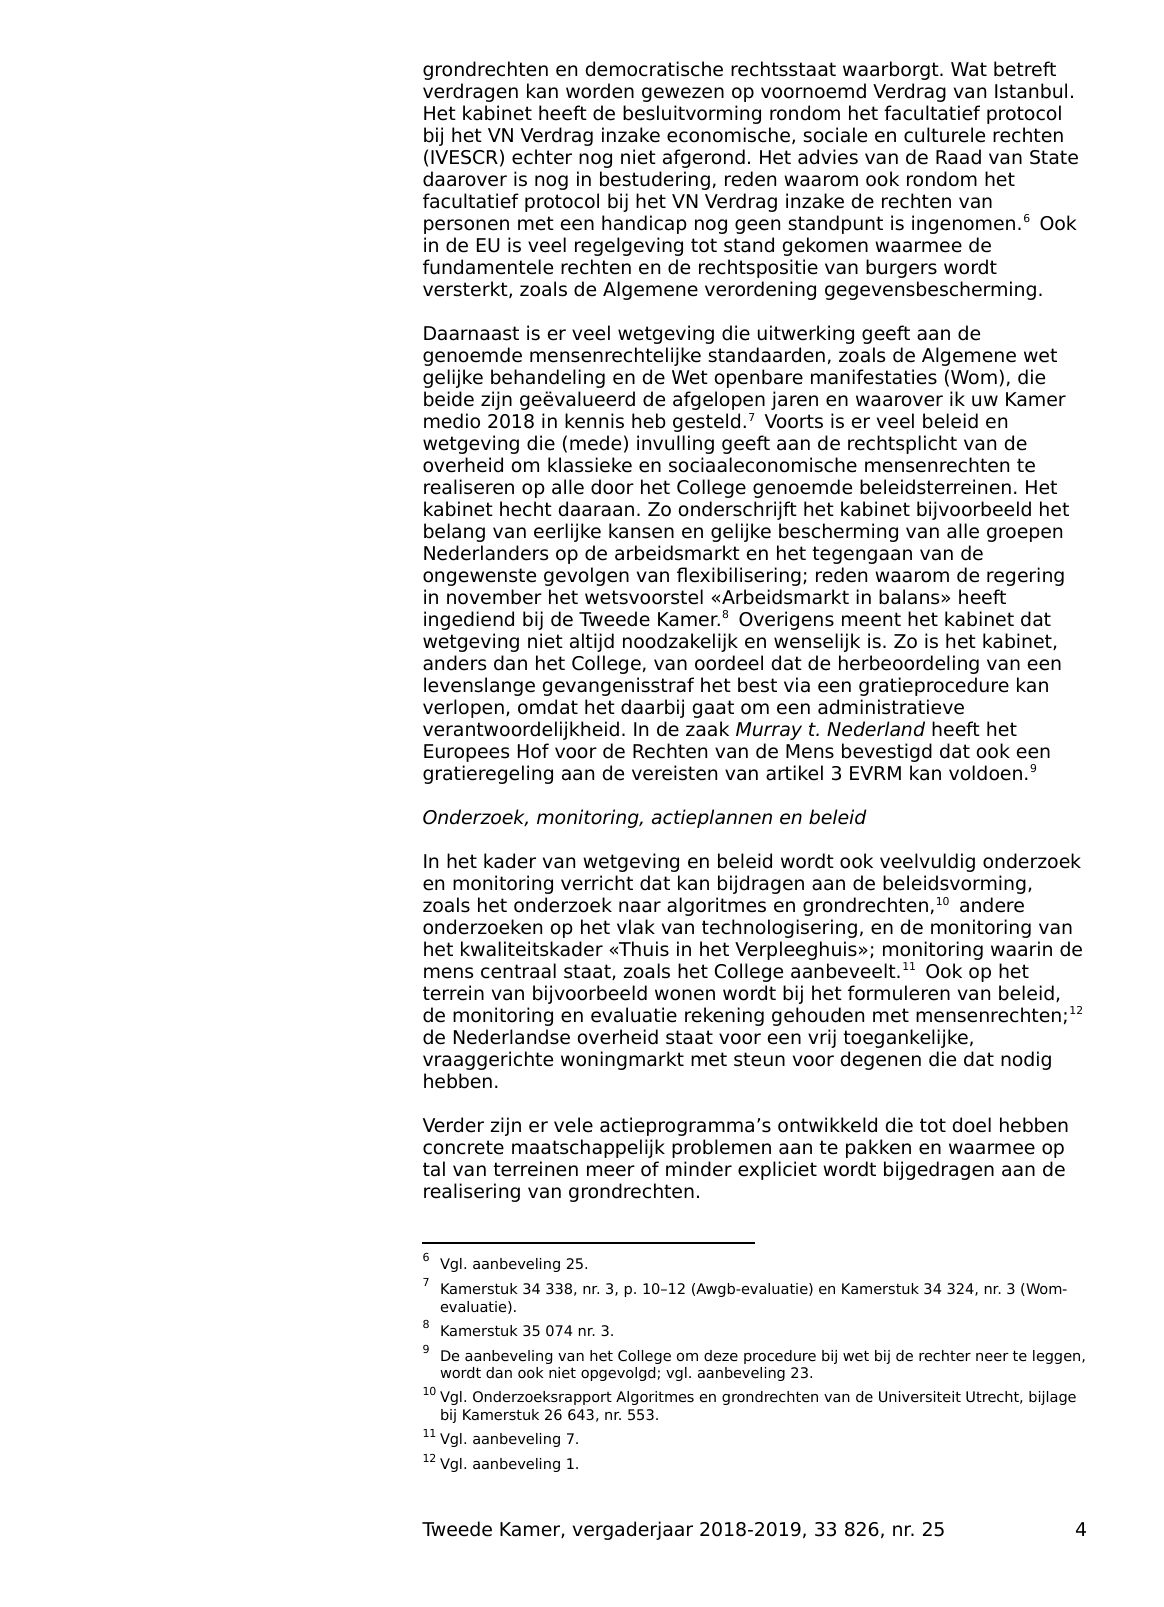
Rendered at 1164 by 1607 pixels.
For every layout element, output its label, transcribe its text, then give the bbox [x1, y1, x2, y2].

text Vgl. aanbeveling 25. [422, 1252, 1087, 1274]
text Vgl. Onderzoeksrapport Algoritmes en grondrechten van de Universiteit Utrecht, bijlage bij Kamerstuk 26 643, nr. 553. [422, 1385, 1087, 1424]
text Kamerstuk 34 338, nr. 3, p. 10–12 (Awgb-evaluatie) en Kamerstuk 34 324, nr. 3 (Wom-evaluatie). [422, 1277, 1087, 1316]
text grondrechten en democratische rechtsstaat waarborgt. Wat betreft verdragen kan worden gewezen op voornoemd Verdrag van Istanbul. Het kabinet heeft de besluitvorming rondom het facultatief protocol bij het VN Verdrag inzake economische, sociale en culturele rechten (IVESCR) echter nog niet afgerond. Het advies van de Raad van State daarover is nog in bestudering, reden waarom ook rondom het facultatief protocol bij het VN Verdrag inzake de rechten van personen met een handicap nog geen standpunt is ingenomen. Ook in de EU is veel regelgeving tot stand gekomen waarmee de fundamentele rechten en de rechtspositie van burgers wordt versterkt, zoals de Algemene verordening gegevensbescherming. [422, 59, 1087, 301]
text Vgl. aanbeveling 7. [422, 1427, 1087, 1449]
text Vgl. aanbeveling 1. [422, 1452, 1087, 1474]
text De aanbeveling van het College om deze procedure bij wet bij de rechter neer te leggen, wordt dan ook niet opgevolgd; vgl. aanbeveling 23. [422, 1343, 1087, 1382]
subtitle Onderzoek, monitoring, actieplannen en beleid [422, 807, 1087, 829]
text Kamerstuk 35 074 nr. 3. [422, 1318, 1087, 1341]
text In het kader van wetgeving en beleid wordt ook veelvuldig onderzoek en monitoring verricht dat kan bijdragen aan de beleidsvorming, zoals het onderzoek naar algoritmes en grondrechten, andere onderzoeken op het vlak van technologisering, en de monitoring van het kwaliteitskader «Thuis in het Verpleeghuis»; monitoring waarin de mens centraal staat, zoals het College aanbeveelt. Ook op het terrein van bijvoorbeeld wonen wordt bij het formuleren van beleid, de monitoring en evaluatie rekening gehouden met mensenrechten; de Nederlandse overheid staat voor een vrij toegankelijke, vraaggerichte woningmarkt met steun voor degenen die dat nodig hebben. [422, 851, 1087, 1093]
text Daarnaast is er veel wetgeving die uitwerking geeft aan de genoemde mensenrechtelijke standaarden, zoals de Algemene wet gelijke behandeling en de Wet openbare manifestaties (Wom), die beide zijn geëvalueerd de afgelopen jaren en waarover ik uw Kamer medio 2018 in kennis heb gesteld. Voorts is er veel beleid en wetgeving die (mede) invulling geeft aan de rechtsplicht van de overheid om klassieke en sociaaleconomische mensenrechten te realiseren op alle door het College genoemde beleidsterreinen. Het kabinet hecht daaraan. Zo onderschrijft het kabinet bijvoorbeeld het belang van eerlijke kansen en gelijke bescherming van alle groepen Nederlanders op de arbeidsmarkt en het tegengaan van de ongewenste gevolgen van flexibilisering; reden waarom de regering in november het wetsvoorstel «Arbeidsmarkt in balans» heeft ingediend bij de Tweede Kamer. Overigens meent het kabinet dat wetgeving niet altijd noodzakelijk en wenselijk is. Zo is het kabinet, anders dan het College, van oordeel dat de herbeoordeling van een levenslange gevangenisstraf het best via een gratieprocedure kan verlopen, omdat het daarbij gaat om een administratieve verantwoordelijkheid. In de zaak Murray t. Nederland heeft het Europees Hof voor de Rechten van de Mens bevestigd dat ook een gratieregeling aan de vereisten van artikel 3 EVRM kan voldoen. [422, 323, 1087, 784]
text Verder zijn er vele actieprogramma’s ontwikkeld die tot doel hebben concrete maatschappelijk problemen aan te pakken en waarmee op tal van terreinen meer of minder expliciet wordt bijgedragen aan de realisering van grondrechten. [422, 1115, 1087, 1203]
